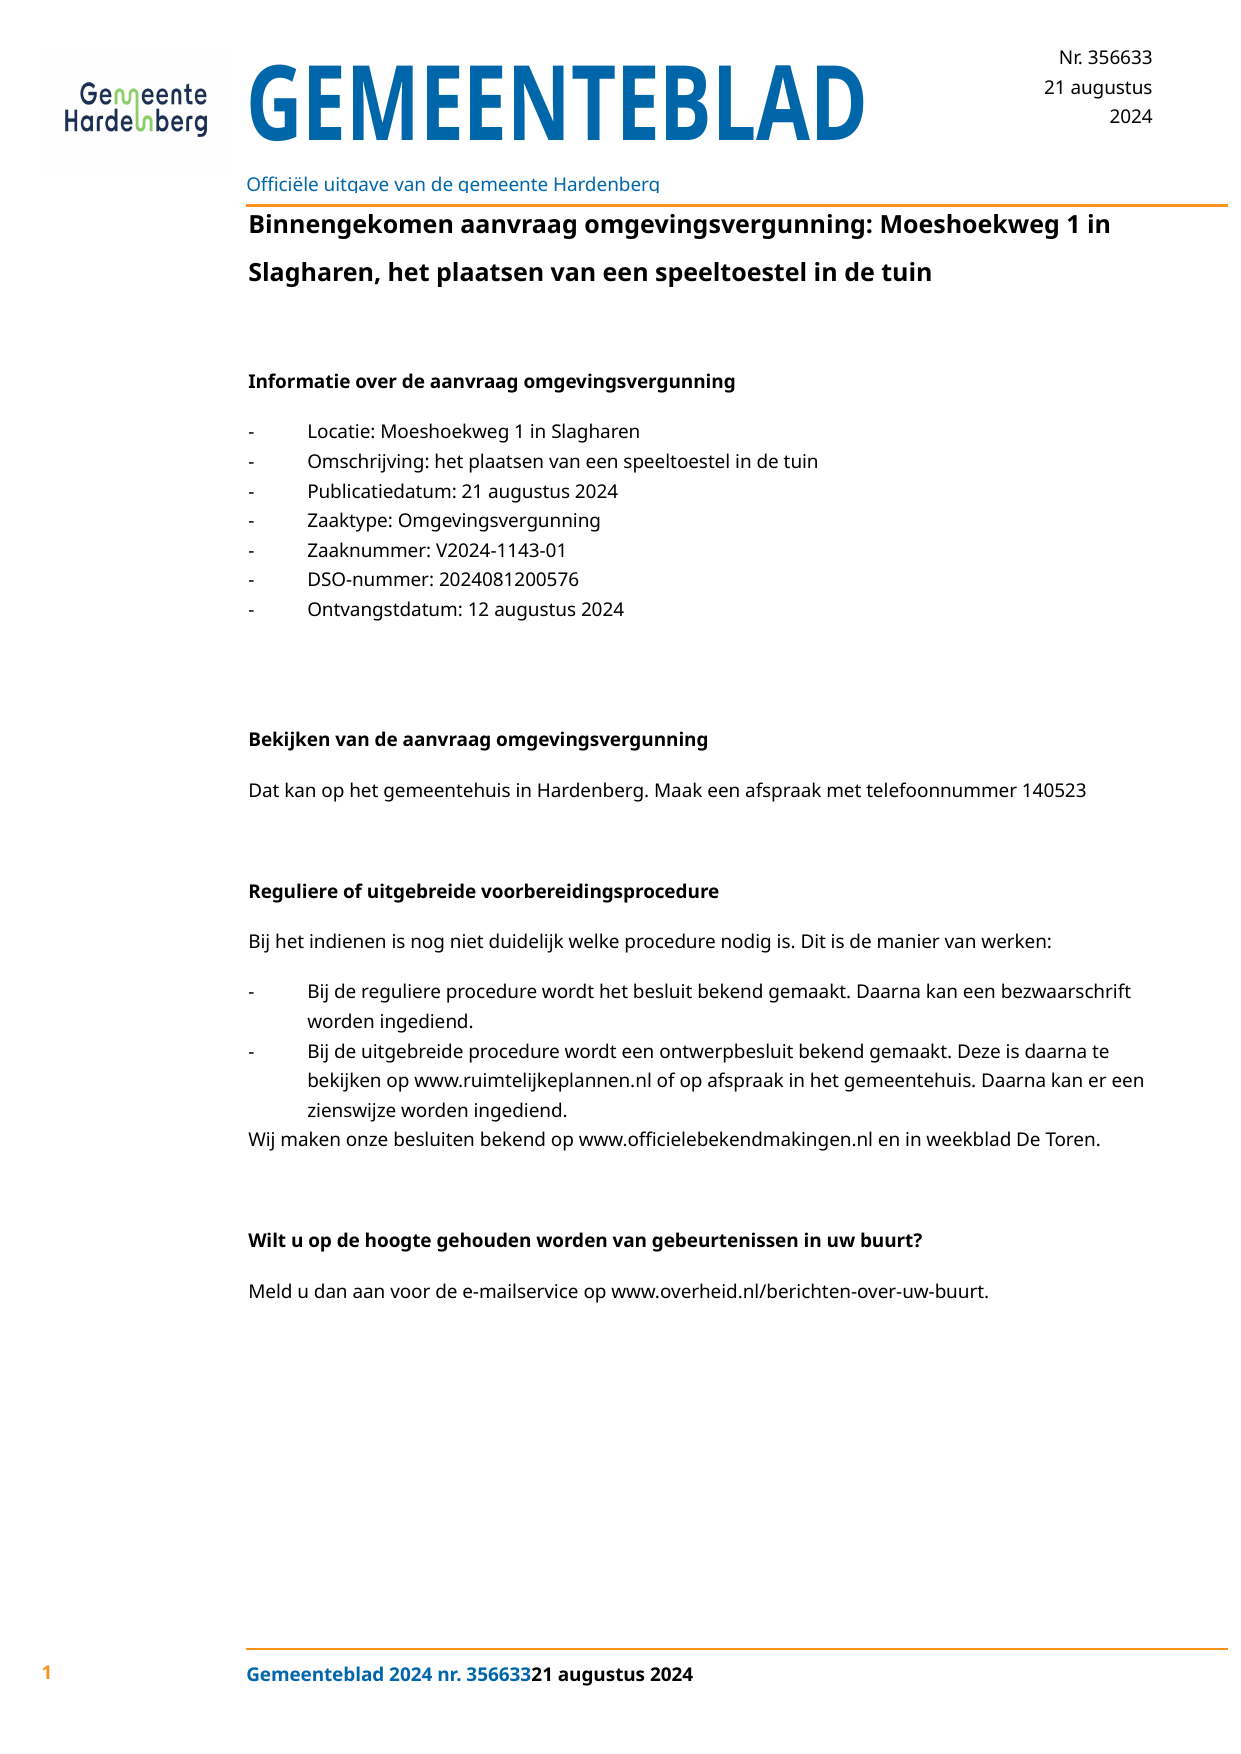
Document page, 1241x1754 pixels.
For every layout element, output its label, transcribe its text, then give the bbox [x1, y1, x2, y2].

text Dat kan op het gemeentehuis in Hardenberg. Maak een afspraak met telefoonnummer 140523 [248, 777, 1152, 803]
list DSO-nummer: 2024081200576 [248, 567, 1152, 592]
list Bij de reguliere procedure wordt het besluit bekend gemaakt. Daarna kan een bezwaarschrift worden ingediend. [248, 979, 1152, 1034]
text Meld u dan aan voor de e-mailservice op www.overheid.nl/berichten-over-uw-buurt. [248, 1278, 1152, 1304]
list Locatie: Moeshoekweg 1 in Slagharen [248, 419, 1152, 444]
list Bij de uitgebreide procedure wordt een ontwerpbesluit bekend gemaakt. Deze is daarna te bekijken op www.ruimtelijkeplannen.nl of op afspraak in het gemeentehuis. Daarna kan er een zienswijze worden ingediend. [248, 1038, 1152, 1123]
list Zaaktype: Omgevingsvergunning [248, 507, 1152, 533]
text Wilt u op de hoogte gehouden worden van gebeurtenissen in uw buurt? [248, 1227, 1152, 1253]
list Omschrijving: het plaatsen van een speeltoestel in de tuin [248, 448, 1152, 474]
list Zaaknummer: V2024-1143-01 [248, 537, 1152, 563]
text Informatie over de aanvraag omgevingsvergunning [248, 368, 1152, 394]
text Bekijken van de aanvraag omgevingsvergunning [248, 727, 1152, 752]
list Publicatiedatum: 21 augustus 2024 [248, 478, 1152, 504]
picture [41, 47, 231, 172]
text Binnengekomen aanvraag omgevingsvergunning: Moeshoekweg 1 in Slagharen, het plaatsen van een speeltoestel in de tuin [248, 207, 1152, 288]
text Bij het indienen is nog niet duidelijk welke procedure nodig is. Dit is de manier van werken: [248, 928, 1152, 954]
list Ontvangstdatum: 12 augustus 2024 [248, 596, 1152, 622]
text Reguliere of uitgebreide voorbereidingsprocedure [248, 878, 1152, 904]
text Wij maken onze besluiten bekend op www.officielebekendmakingen.nl en in weekblad De Toren. [248, 1127, 1152, 1152]
